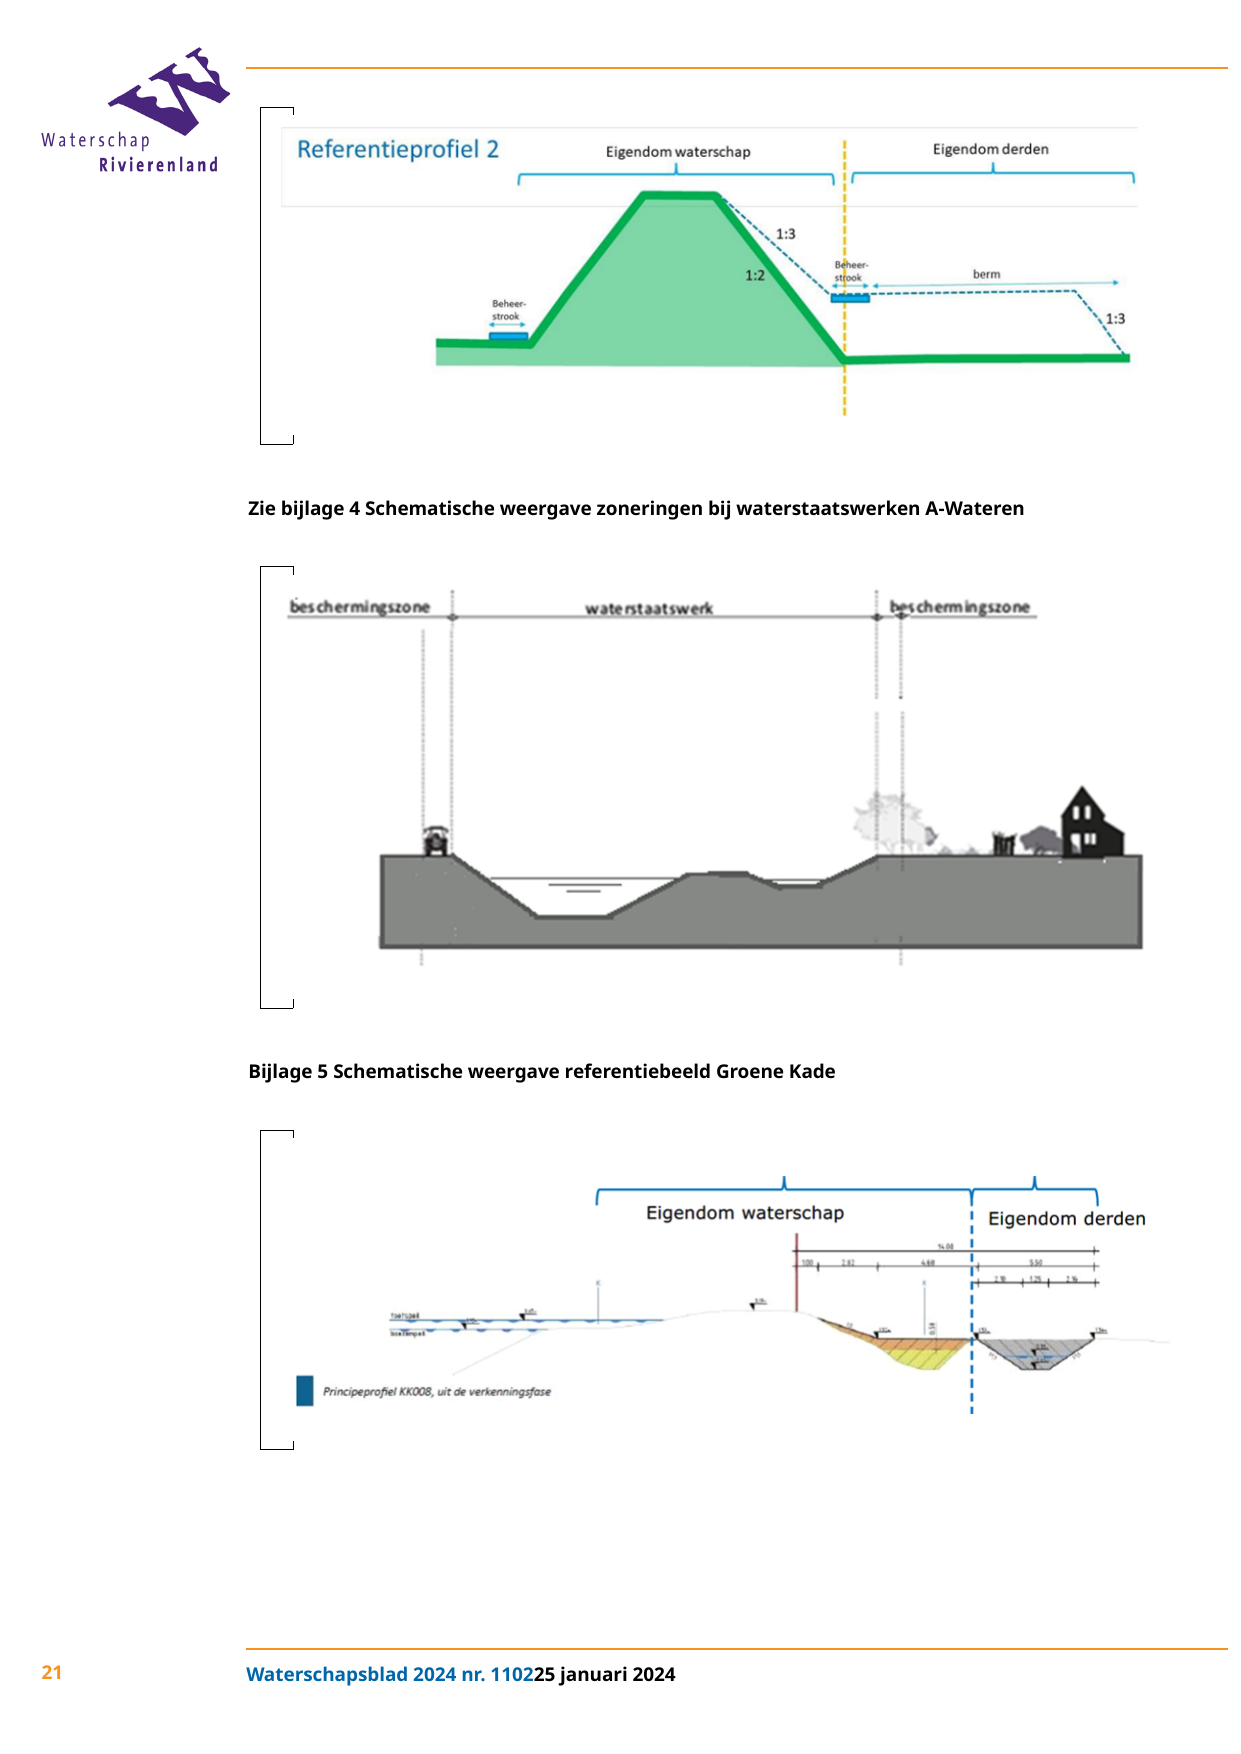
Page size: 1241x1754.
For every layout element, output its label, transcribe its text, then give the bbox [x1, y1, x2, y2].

text Zie bijlage 4 Schematische weergave zoneringen bij waterstaatswerken A-Wateren [248, 495, 1152, 521]
picture [41, 47, 231, 172]
picture [268, 575, 1173, 999]
picture [268, 1138, 1173, 1441]
picture [268, 115, 1173, 435]
text Bijlage 5 Schematische weergave referentiebeeld Groene Kade [248, 1059, 1152, 1084]
